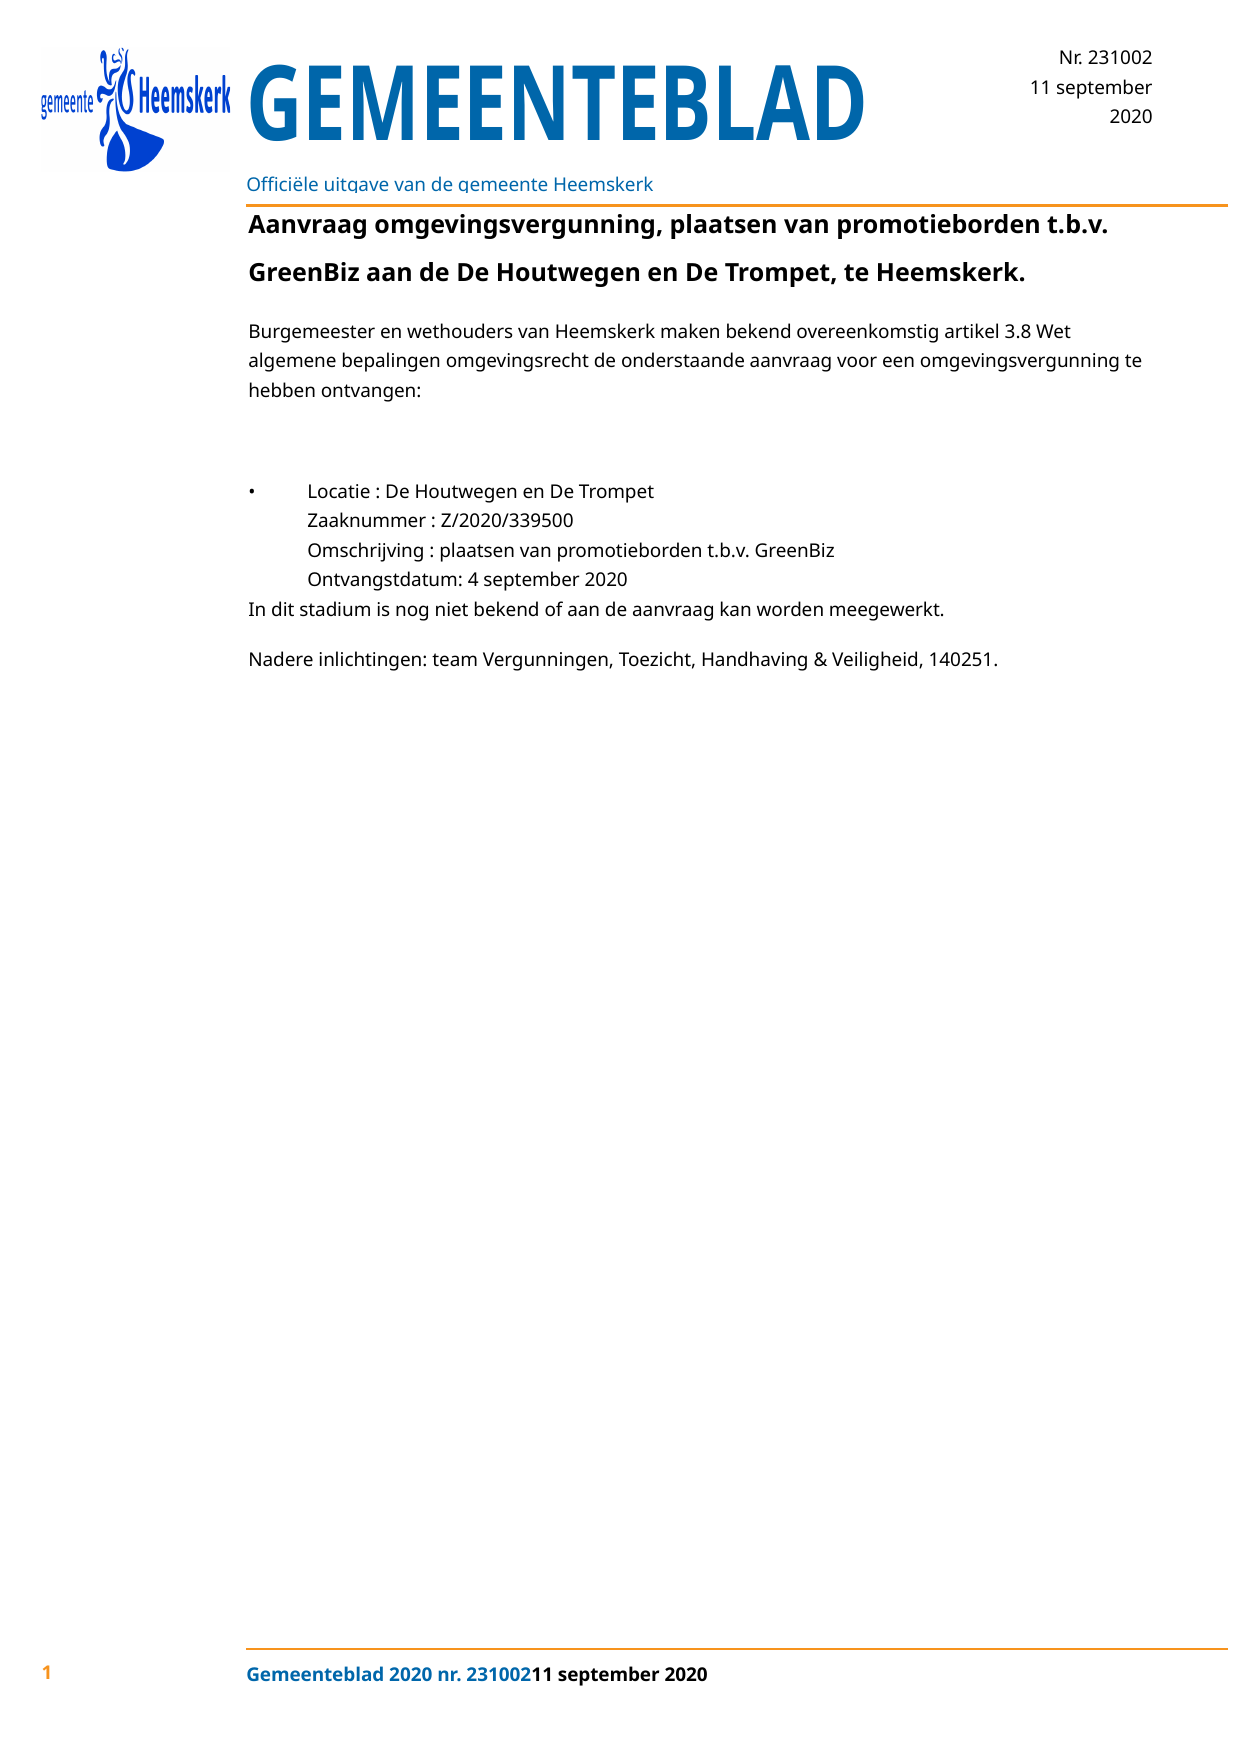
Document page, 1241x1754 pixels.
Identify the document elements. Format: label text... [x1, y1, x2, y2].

list Zaaknummer : Z/2020/339500 [248, 507, 1152, 533]
list Omschrijving : plaatsen van promotieborden t.b.v. GreenBiz [248, 537, 1152, 563]
list Locatie : De Houtwegen en De Trompet [248, 478, 1152, 504]
text In dit stadium is nog niet bekend of aan de aanvraag kan worden meegewerkt. [248, 596, 1152, 622]
picture [41, 47, 231, 172]
text Burgemeester en wethouders van Heemskerk maken bekend overeenkomstig artikel 3.8 Wet algemene bepalingen omgevingsrecht de onderstaande aanvraag voor een omgevingsvergunning te hebben ontvangen: [248, 318, 1152, 403]
list Ontvangstdatum: 4 september 2020 [248, 567, 1152, 592]
text Aanvraag omgevingsvergunning, plaatsen van promotieborden t.b.v. GreenBiz aan de De Houtwegen en De Trompet, te Heemskerk. [248, 207, 1152, 288]
text Nadere inlichtingen: team Vergunningen, Toezicht, Handhaving & Veiligheid, 140251. [248, 647, 1152, 672]
